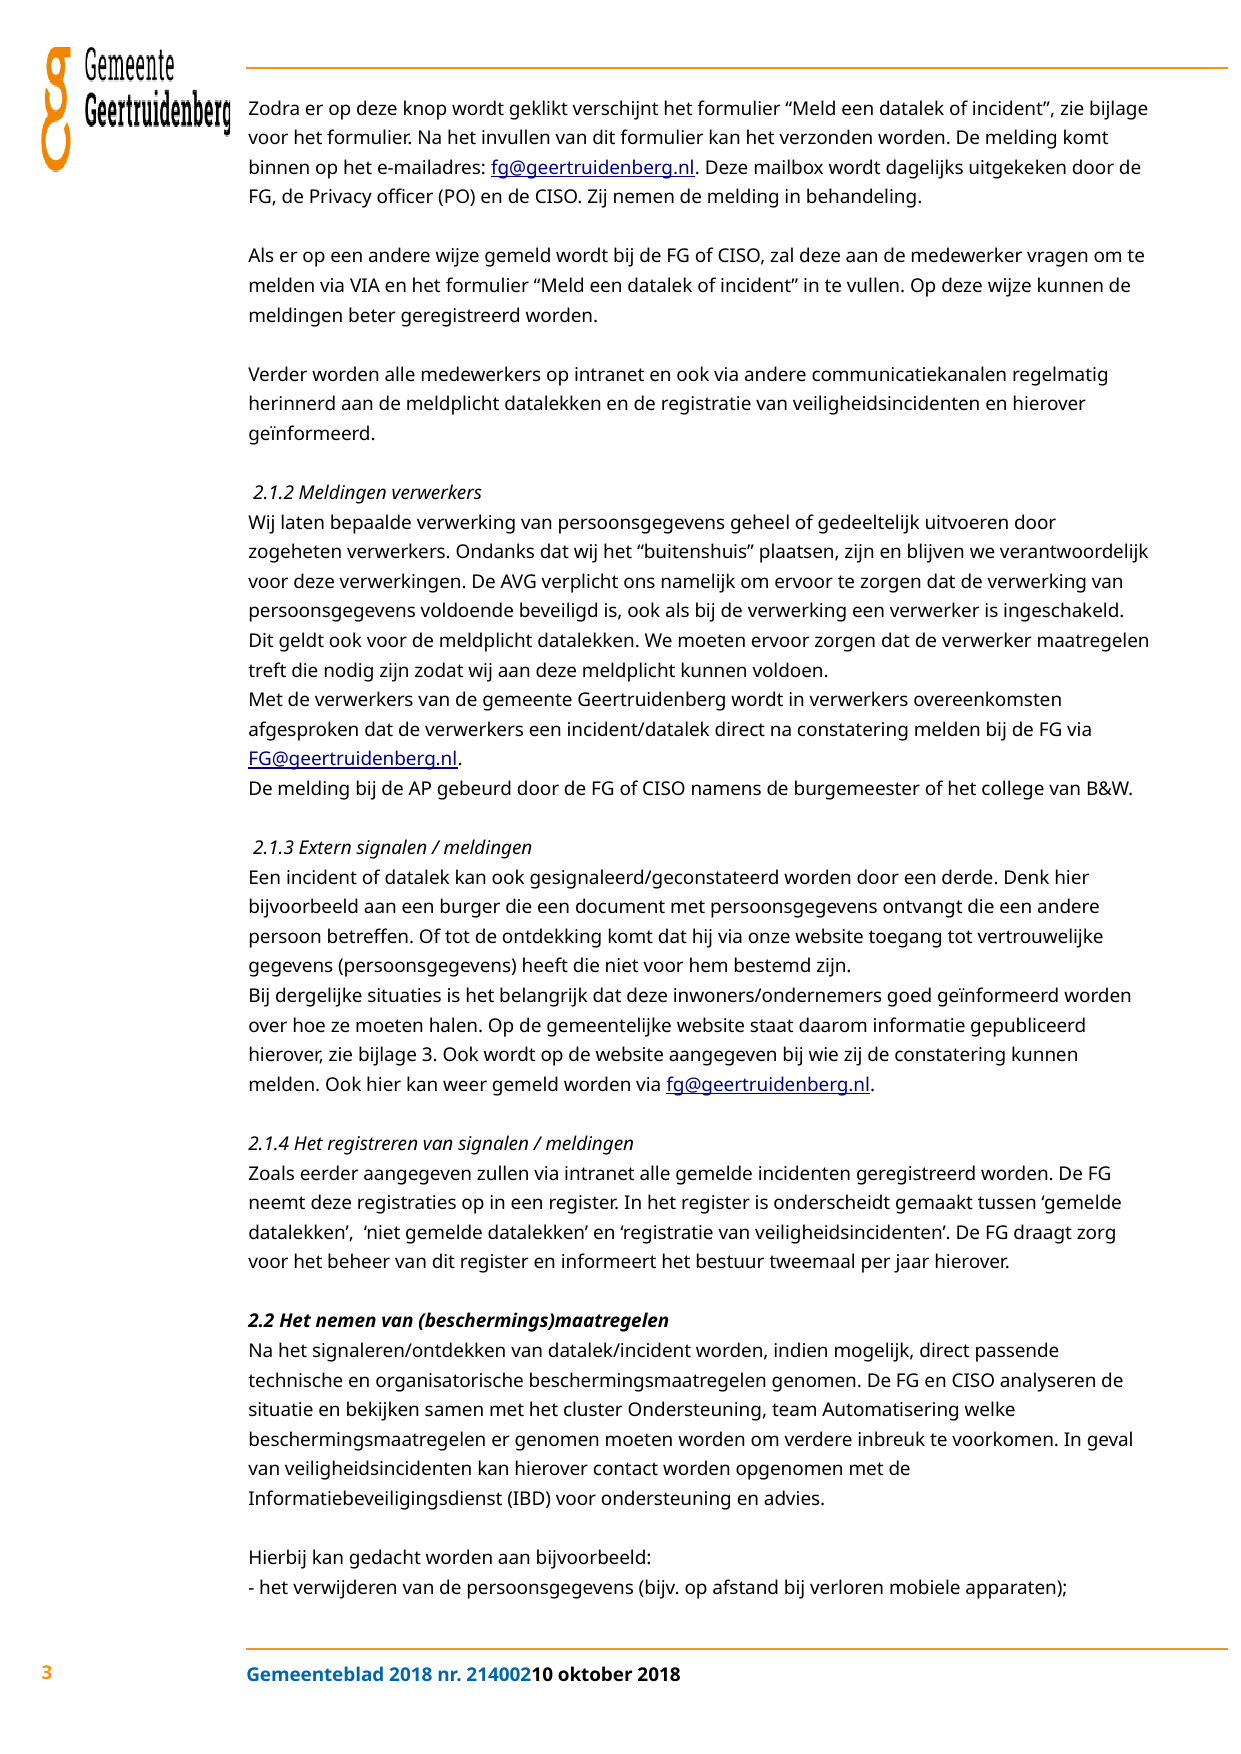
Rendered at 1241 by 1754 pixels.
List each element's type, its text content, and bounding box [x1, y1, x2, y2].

text 2.1.3 Extern signalen / meldingen [248, 834, 1152, 860]
text Verder worden alle medewerkers op intranet en ook via andere communicatiekanalen regelmatig herinnerd aan de meldplicht datalekken en de registratie van veiligheidsincidenten en hierover geïnformeerd. [248, 361, 1152, 446]
text Dit geldt ook voor de meldplicht datalekken. We moeten ervoor zorgen dat de verwerker maatregelen treft die nodig zijn zodat wij aan deze meldplicht kunnen voldoen. [248, 627, 1152, 683]
text Bij dergelijke situaties is het belangrijk dat deze inwoners/ondernemers goed geïnformeerd worden over hoe ze moeten halen. Op de gemeentelijke website staat daarom informatie gepubliceerd hierover, zie bijlage 3. Ook wordt op de website aangegeven bij wie zij de constatering kunnen melden. Ook hier kan weer gemeld worden via fg@geertruidenberg.nl. [248, 982, 1152, 1097]
picture [41, 47, 231, 172]
text Zodra er op deze knop wordt geklikt verschijnt het formulier “Meld een datalek of incident”, zie bijlage voor het formulier. Na het invullen van dit formulier kan het verzonden worden. De melding komt binnen op het e-mailadres: fg@geertruidenberg.nl. Deze mailbox wordt dagelijks uitgekeken door de FG, de Privacy officer (PO) en de CISO. Zij nemen de melding in behandeling. [248, 95, 1152, 209]
text Na het signaleren/ontdekken van datalek/incident worden, indien mogelijk, direct passende technische en organisatorische beschermingsmaatregelen genomen. De FG en CISO analyseren de situatie en bekijken samen met het cluster Ondersteuning, team Automatisering welke beschermingsmaatregelen er genomen moeten worden om verdere inbreuk te voorkomen. In geval van veiligheidsincidenten kan hierover contact worden opgenomen met de Informatiebeveiligingsdienst (IBD) voor ondersteuning en advies. [248, 1337, 1152, 1511]
text - het verwijderen van de persoonsgegevens (bijv. op afstand bij verloren mobiele apparaten); [248, 1574, 1152, 1600]
text De melding bij de AP gebeurd door de FG of CISO namens de burgemeester of het college van B&W. [248, 775, 1152, 801]
text Zoals eerder aangegeven zullen via intranet alle gemelde incidenten geregistreerd worden. De FG neemt deze registraties op in een register. In het register is onderscheidt gemaakt tussen ‘gemelde datalekken’, ‘niet gemelde datalekken’ en ‘registratie van veiligheidsincidenten’. De FG draagt zorg voor het beheer van dit register en informeert het bestuur tweemaal per jaar hierover. [248, 1160, 1152, 1274]
text 2.1.4 Het registreren van signalen / meldingen [248, 1130, 1152, 1156]
text 2.2 Het nemen van (beschermings)maatregelen [248, 1308, 1152, 1333]
text Hierbij kan gedacht worden aan bijvoorbeeld: [248, 1544, 1152, 1570]
text Wij laten bepaalde verwerking van persoonsgegevens geheel of gedeeltelijk uitvoeren door zogeheten verwerkers. Ondanks dat wij het “buitenshuis” plaatsen, zijn en blijven we verantwoordelijk voor deze verwerkingen. De AVG verplicht ons namelijk om ervoor te zorgen dat de verwerking van persoonsgegevens voldoende beveiligd is, ook als bij de verwerking een verwerker is ingeschakeld. [248, 509, 1152, 623]
text 2.1.2 Meldingen verwerkers [248, 479, 1152, 505]
text Als er op een andere wijze gemeld wordt bij de FG of CISO, zal deze aan de medewerker vragen om te melden via VIA en het formulier “Meld een datalek of incident” in te vullen. Op deze wijze kunnen de meldingen beter geregistreerd worden. [248, 243, 1152, 328]
text Een incident of datalek kan ook gesignaleerd/geconstateerd worden door een derde. Denk hier bijvoorbeeld aan een burger die een document met persoonsgegevens ontvangt die een andere persoon betreffen. Of tot de ontdekking komt dat hij via onze website toegang tot vertrouwelijke gegevens (persoonsgegevens) heeft die niet voor hem bestemd zijn. [248, 864, 1152, 978]
text Met de verwerkers van de gemeente Geertruidenberg wordt in verwerkers overeenkomsten afgesproken dat de verwerkers een incident/datalek direct na constatering melden bij de FG via FG@geertruidenberg.nl. [248, 686, 1152, 771]
